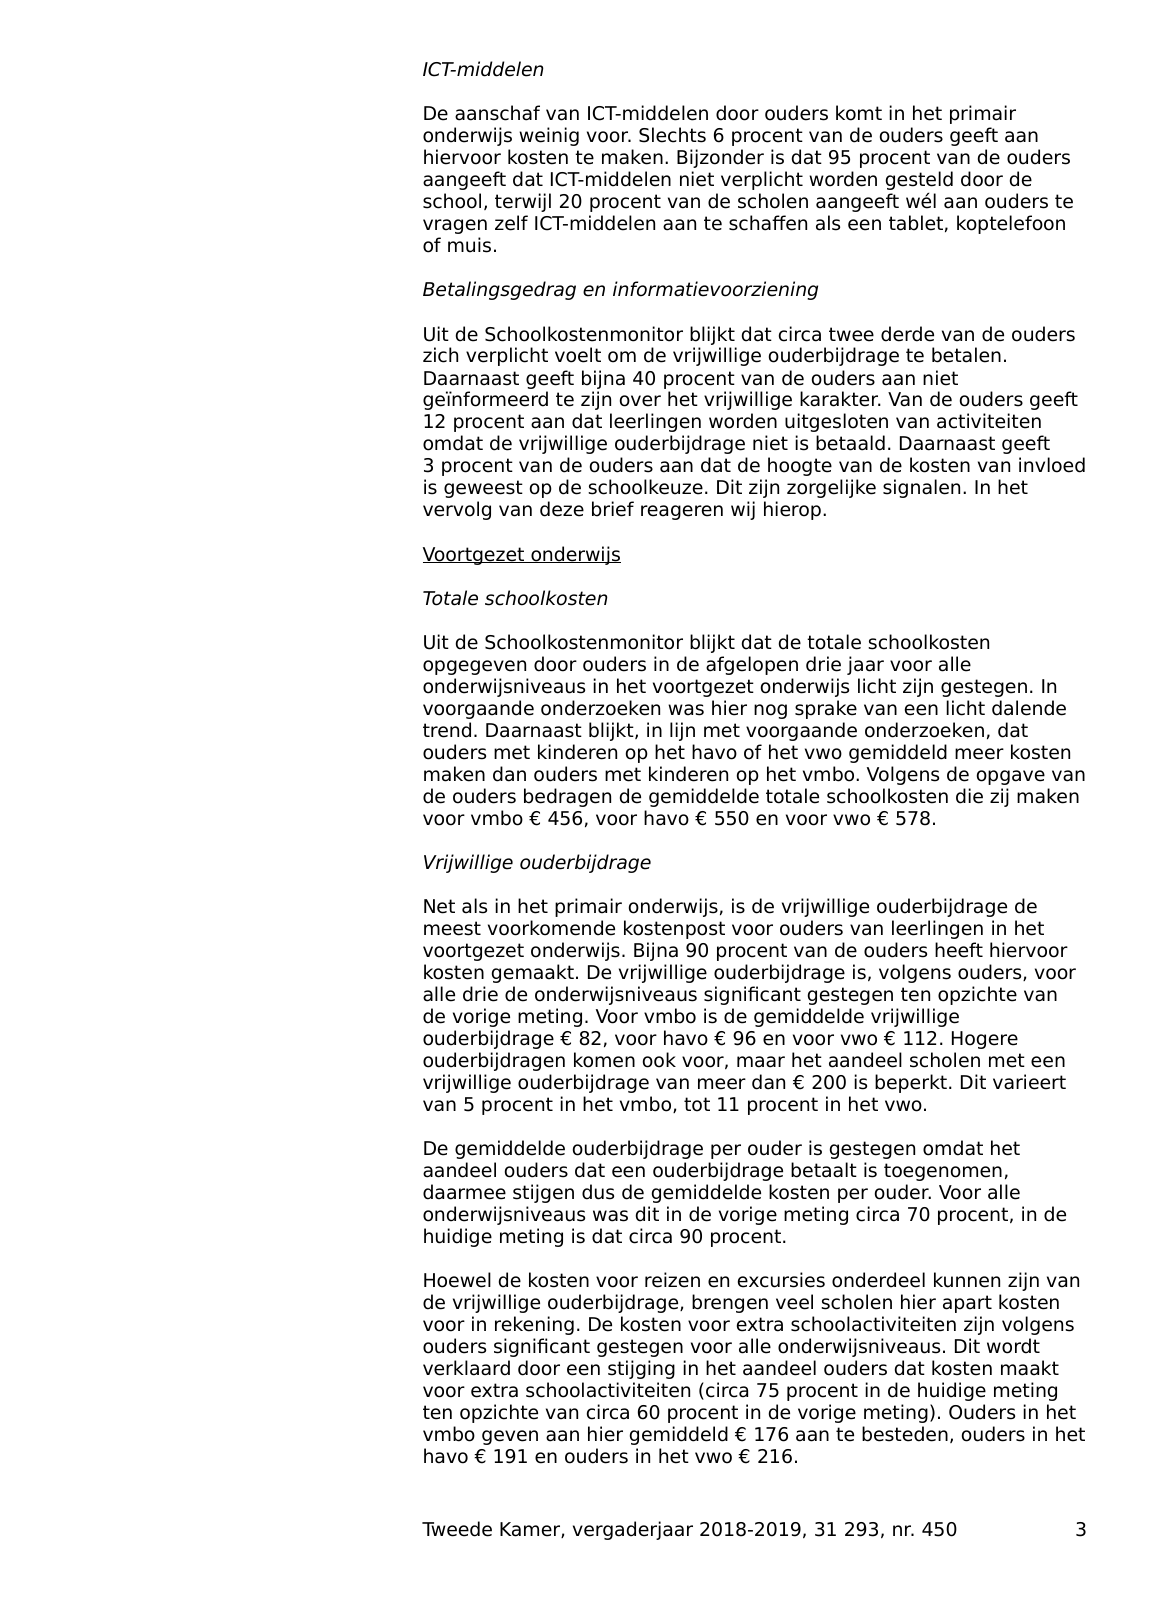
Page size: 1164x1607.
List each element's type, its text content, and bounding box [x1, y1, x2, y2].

text De aanschaf van ICT-middelen door ouders komt in het primair onderwijs weinig voor. Slechts 6 procent van de ouders geeft aan hiervoor kosten te maken. Bijzonder is dat 95 procent van de ouders aangeeft dat ICT-middelen niet verplicht worden gesteld door de school, terwijl 20 procent van de scholen aangeeft wél aan ouders te vragen zelf ICT-middelen aan te schaffen als een tablet, koptelefoon of muis. [422, 103, 1087, 257]
subtitle Totale schoolkosten [422, 588, 1087, 609]
text De gemiddelde ouderbijdrage per ouder is gestegen omdat het aandeel ouders dat een ouderbijdrage betaalt is toegenomen, daarmee stijgen dus de gemiddelde kosten per ouder. Voor alle onderwijsniveaus was dit in de vorige meting circa 70 procent, in de huidige meting is dat circa 90 procent. [422, 1138, 1087, 1248]
subtitle Vrijwillige ouderbijdrage [422, 852, 1087, 874]
subtitle Betalingsgedrag en informatievoorziening [422, 279, 1087, 301]
text Uit de Schoolkostenmonitor blijkt dat circa twee derde van de ouders zich verplicht voelt om de vrijwillige ouderbijdrage te betalen. Daarnaast geeft bijna 40 procent van de ouders aan niet geïnformeerd te zijn over het vrijwillige karakter. Van de ouders geeft 12 procent aan dat leerlingen worden uitgesloten van activiteiten omdat de vrijwillige ouderbijdrage niet is betaald. Daarnaast geeft 3 procent van de ouders aan dat de hoogte van de kosten van invloed is geweest op de schoolkeuze. Dit zijn zorgelijke signalen. In het vervolg van deze brief reageren wij hierop. [422, 323, 1087, 521]
subtitle ICT-middelen [422, 59, 1087, 81]
subtitle Voortgezet onderwijs [422, 543, 1087, 565]
text Net als in het primair onderwijs, is de vrijwillige ouderbijdrage de meest voorkomende kostenpost voor ouders van leerlingen in het voortgezet onderwijs. Bijna 90 procent van de ouders heeft hiervoor kosten gemaakt. De vrijwillige ouderbijdrage is, volgens ouders, voor alle drie de onderwijsniveaus significant gestegen ten opzichte van de vorige meting. Voor vmbo is de gemiddelde vrijwillige ouderbijdrage € 82, voor havo € 96 en voor vwo € 112. Hogere ouderbijdragen komen ook voor, maar het aandeel scholen met een vrijwillige ouderbijdrage van meer dan € 200 is beperkt. Dit varieert van 5 procent in het vmbo, tot 11 procent in het vwo. [422, 896, 1087, 1116]
text Uit de Schoolkostenmonitor blijkt dat de totale schoolkosten opgegeven door ouders in de afgelopen drie jaar voor alle onderwijsniveaus in het voortgezet onderwijs licht zijn gestegen. In voorgaande onderzoeken was hier nog sprake van een licht dalende trend. Daarnaast blijkt, in lijn met voorgaande onderzoeken, dat ouders met kinderen op het havo of het vwo gemiddeld meer kosten maken dan ouders met kinderen op het vmbo. Volgens de opgave van de ouders bedragen de gemiddelde totale schoolkosten die zij maken voor vmbo € 456, voor havo € 550 en voor vwo € 578. [422, 632, 1087, 829]
text Hoewel de kosten voor reizen en excursies onderdeel kunnen zijn van de vrijwillige ouderbijdrage, brengen veel scholen hier apart kosten voor in rekening. De kosten voor extra schoolactiviteiten zijn volgens ouders significant gestegen voor alle onderwijsniveaus. Dit wordt verklaard door een stijging in het aandeel ouders dat kosten maakt voor extra schoolactiviteiten (circa 75 procent in de huidige meting ten opzichte van circa 60 procent in de vorige meting). Ouders in het vmbo geven aan hier gemiddeld € 176 aan te besteden, ouders in het havo € 191 en ouders in het vwo € 216. [422, 1270, 1087, 1468]
